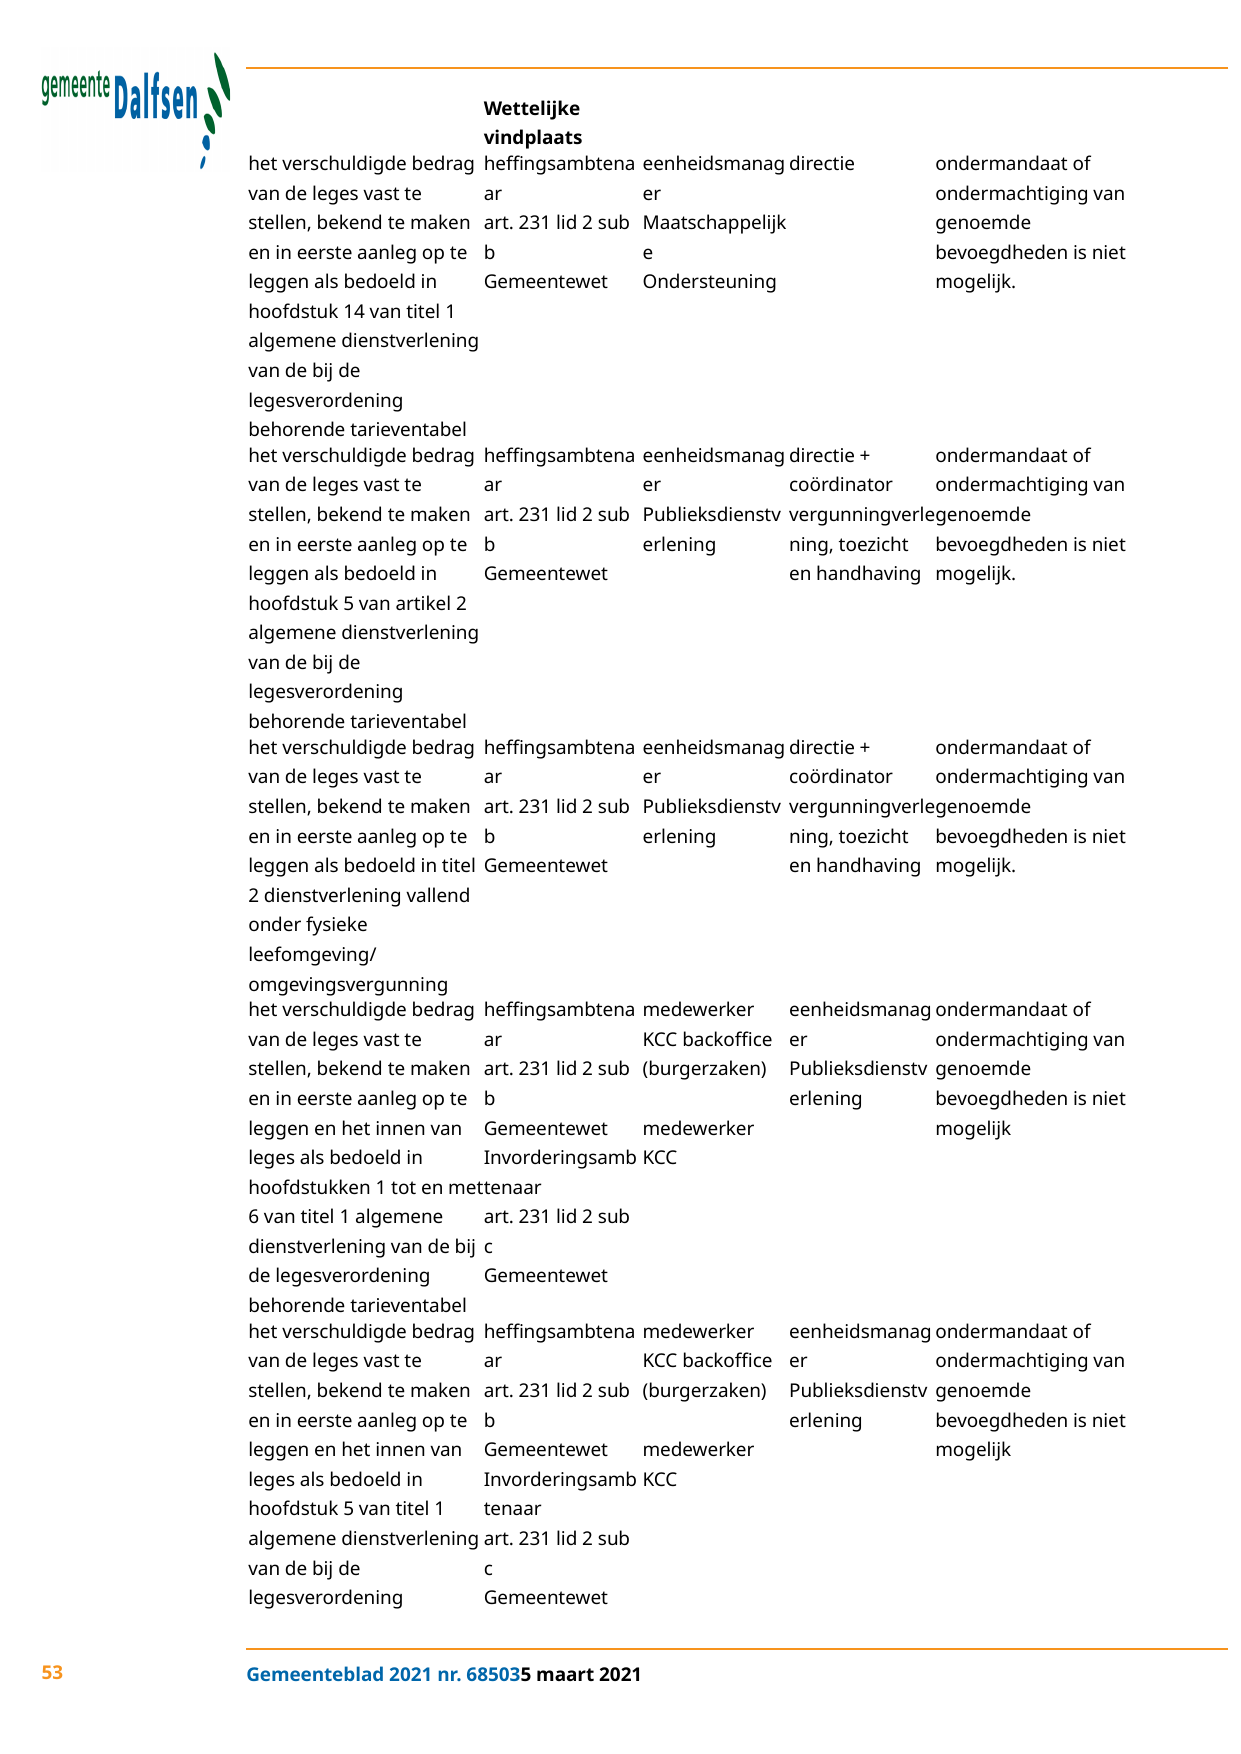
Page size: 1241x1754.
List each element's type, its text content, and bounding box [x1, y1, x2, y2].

table_cell heffingsambtenaar art. 231 lid 2 sub b Gemeentewet Invorderingsambtenaar art. 231 lid 2 sub c Gemeentewet [484, 996, 642, 1318]
table_cell ondermandaat of ondermachtiging van genoemde bevoegdheden is niet mogelijk. [935, 442, 1152, 734]
table_cell eenheidsmanager Publieksdienstverlening [643, 734, 789, 996]
table_cell medewerker KCC backoffice (burgerzaken) medewerker KCC [643, 1318, 789, 1610]
picture [41, 47, 231, 172]
table_cell het verschuldigde bedrag van de leges vast te stellen, bekend te maken en in eerste aanleg op te leggen als bedoeld in hoofdstuk 14 van titel 1 algemene dienstverlening van de bij de legesverordening behorende tarieventabel [248, 150, 483, 442]
table_header [643, 95, 789, 150]
table_cell het verschuldigde bedrag van de leges vast te stellen, bekend te maken en in eerste aanleg op te leggen als bedoeld in hoofdstuk 5 van artikel 2 algemene dienstverlening van de bij de legesverordening behorende tarieventabel [248, 442, 483, 734]
table_cell het verschuldigde bedrag van de leges vast te stellen, bekend te maken en in eerste aanleg op te leggen en het innen van leges als bedoeld in hoofdstuk 5 van titel 1 algemene dienstverlening van de bij de legesverordening [248, 1318, 483, 1610]
table_cell ondermandaat of ondermachtiging van genoemde bevoegdheden is niet mogelijk. [935, 150, 1152, 442]
table_cell eenheidsmanager Publieksdienstverlening [789, 996, 935, 1318]
table_header [789, 95, 935, 150]
table_cell directie [789, 150, 935, 442]
table_cell het verschuldigde bedrag van de leges vast te stellen, bekend te maken en in eerste aanleg op te leggen als bedoeld in titel 2 dienstverlening vallend onder fysieke leefomgeving/ omgevingsvergunning [248, 734, 483, 996]
table_cell medewerker KCC backoffice (burgerzaken) medewerker KCC [643, 996, 789, 1318]
table_cell directie + coördinator vergunningverlening, toezicht en handhaving [789, 734, 935, 996]
table_cell heffingsambtenaar art. 231 lid 2 sub b Gemeentewet Invorderingsambtenaar art. 231 lid 2 sub c Gemeentewet [484, 1318, 642, 1610]
table_cell heffingsambtenaar art. 231 lid 2 sub b Gemeentewet [484, 150, 642, 442]
table_header [248, 95, 483, 150]
table_cell eenheidsmanager Publieksdienstverlening [789, 1318, 935, 1610]
table_cell ondermandaat of ondermachtiging van genoemde bevoegdheden is niet mogelijk [935, 1318, 1152, 1610]
table_cell ondermandaat of ondermachtiging van genoemde bevoegdheden is niet mogelijk [935, 996, 1152, 1318]
table_cell het verschuldigde bedrag van de leges vast te stellen, bekend te maken en in eerste aanleg op te leggen en het innen van leges als bedoeld in hoofdstukken 1 tot en met 6 van titel 1 algemene dienstverlening van de bij de legesverordening behorende tarieventabel [248, 996, 483, 1318]
table_cell eenheidsmanager Publieksdienstverlening [643, 442, 789, 734]
table_header Wettelijke vindplaats [484, 95, 642, 150]
table_cell directie + coördinator vergunningverlening, toezicht en handhaving [789, 442, 935, 734]
table_cell eenheidsmanager Maatschappelijke Ondersteuning [643, 150, 789, 442]
table_cell ondermandaat of ondermachtiging van genoemde bevoegdheden is niet mogelijk. [935, 734, 1152, 996]
table_header [935, 95, 1152, 150]
table_cell heffingsambtenaar art. 231 lid 2 sub b Gemeentewet [484, 734, 642, 996]
table_cell heffingsambtenaar art. 231 lid 2 sub b Gemeentewet [484, 442, 642, 734]
